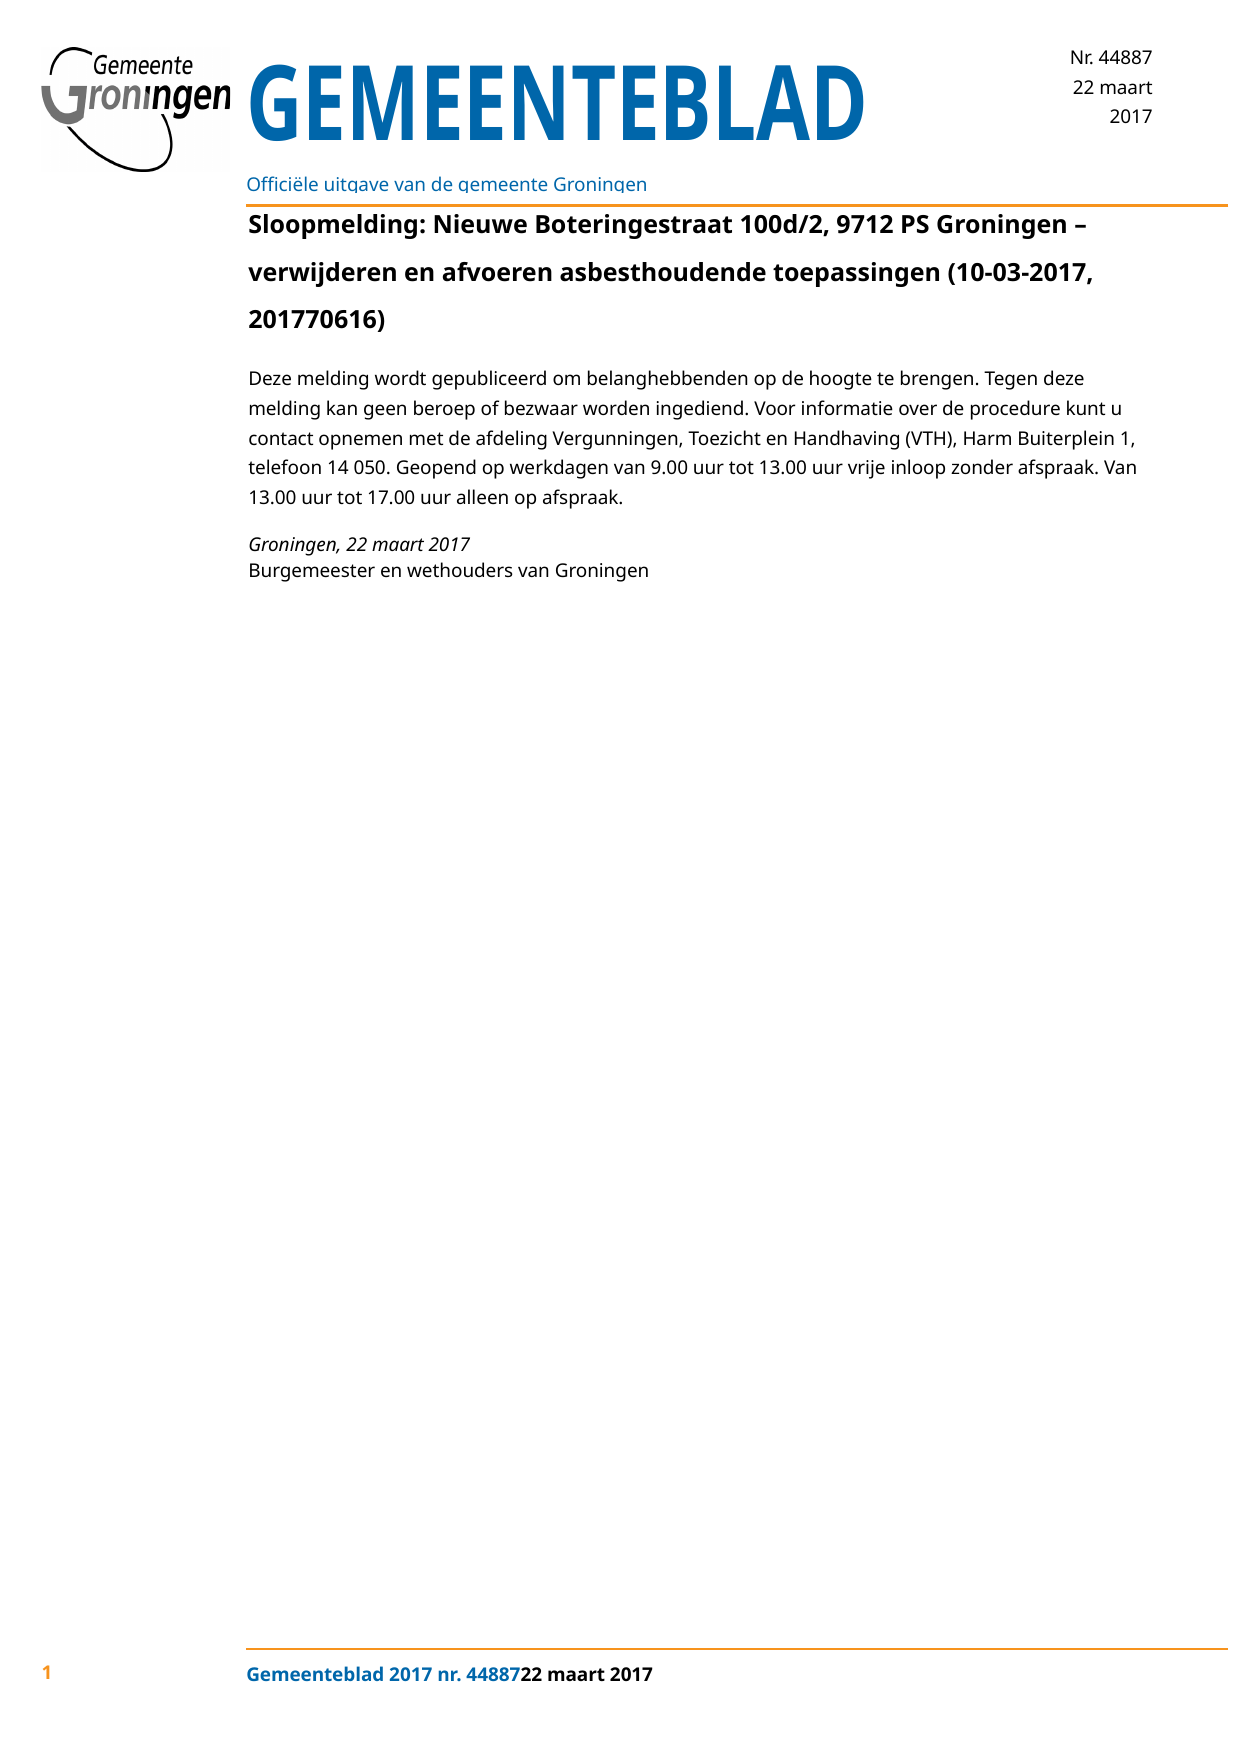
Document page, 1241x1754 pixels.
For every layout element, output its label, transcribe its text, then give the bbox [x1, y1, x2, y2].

text Burgemeester en wethouders van Groningen [248, 557, 1152, 583]
picture [41, 47, 231, 172]
text Groningen, 22 maart 2017 [248, 532, 1152, 557]
text Sloopmelding: Nieuwe Boteringestraat 100d/2, 9712 PS Groningen – verwijderen en afvoeren asbesthoudende toepassingen (10-03-2017, 201770616) [248, 207, 1152, 336]
text Deze melding wordt gepubliceerd om belanghebbenden op de hoogte te brengen. Tegen deze melding kan geen beroep of bezwaar worden ingediend. Voor informatie over de procedure kunt u contact opnemen met de afdeling Vergunningen, Toezicht en Handhaving (VTH), Harm Buiterplein 1, telefoon 14 050. Geopend op werkdagen van 9.00 uur tot 13.00 uur vrije inloop zonder afspraak. Van 13.00 uur tot 17.00 uur alleen op afspraak. [248, 366, 1152, 509]
